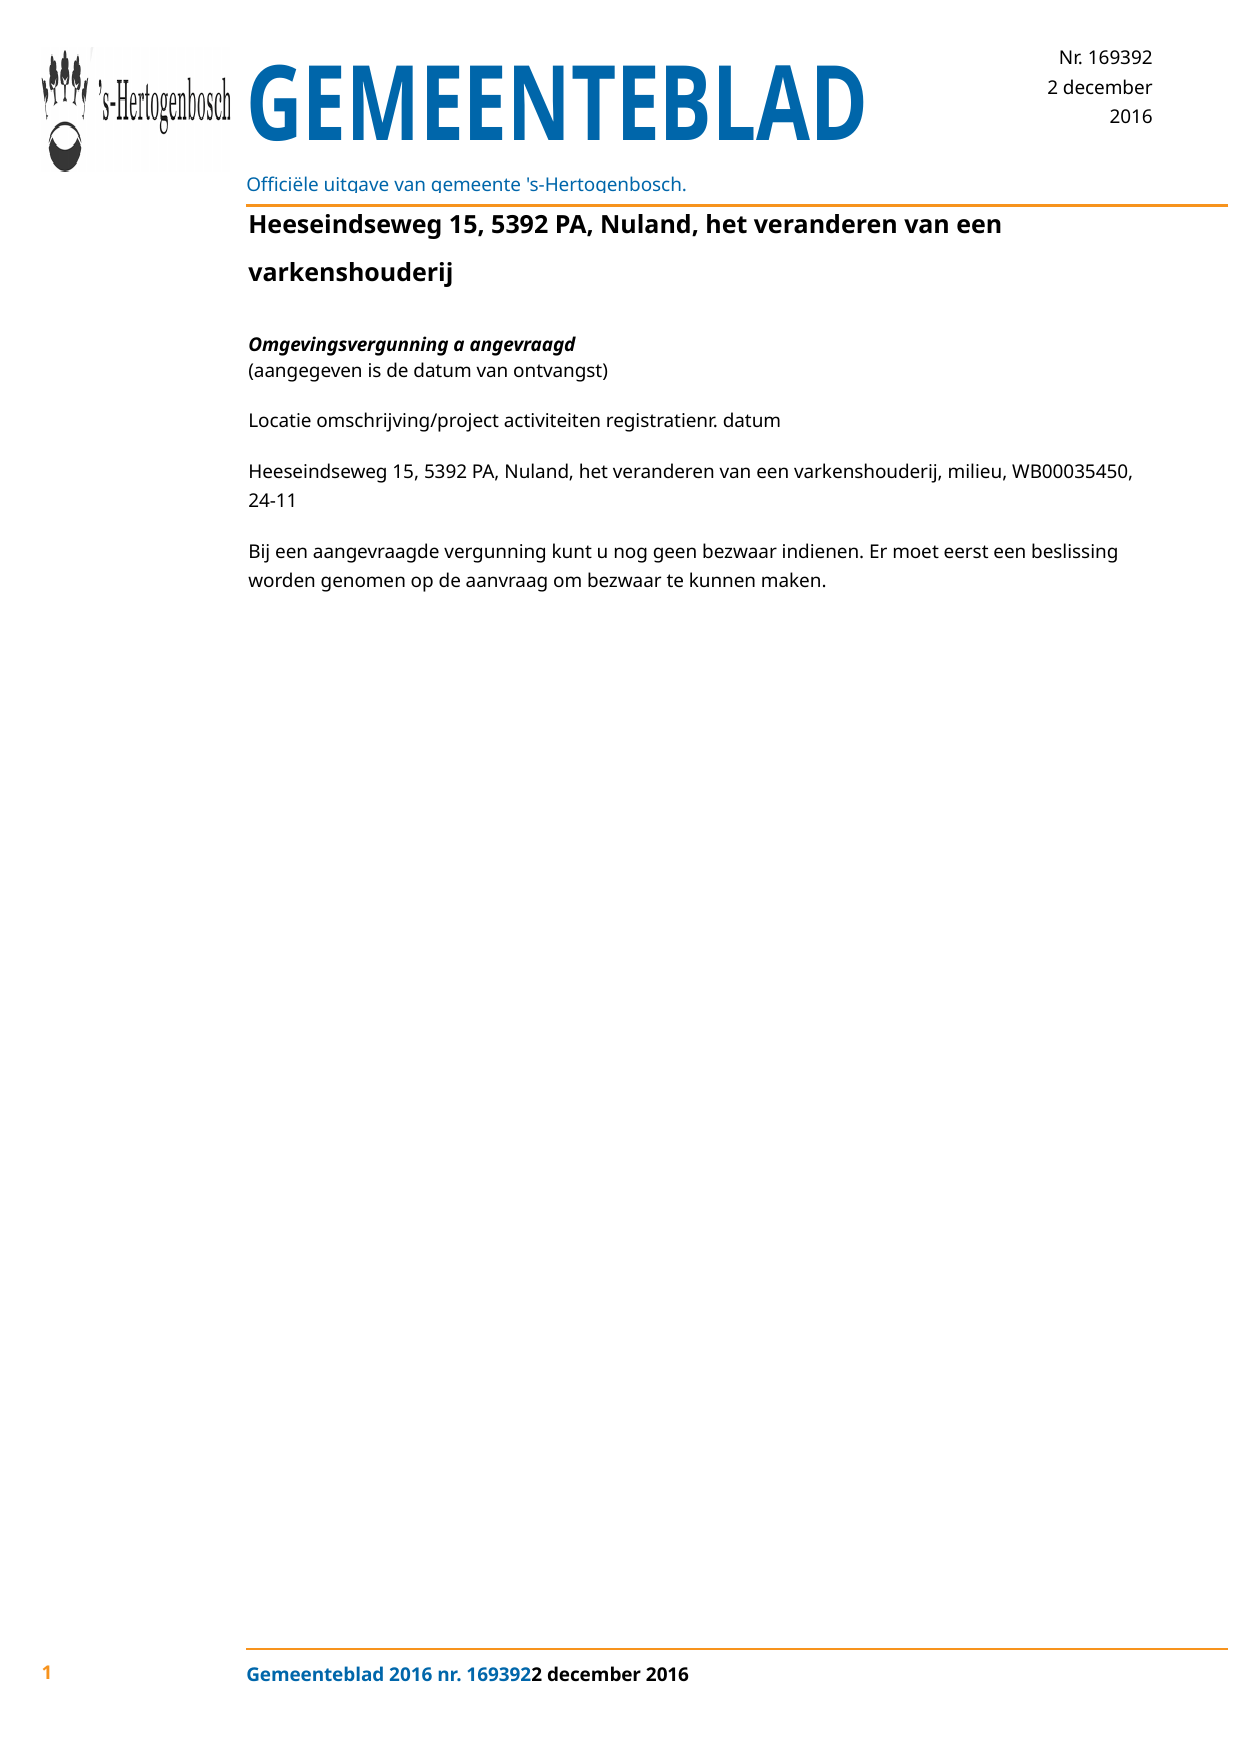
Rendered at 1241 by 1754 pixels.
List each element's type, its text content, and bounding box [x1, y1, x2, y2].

text Heeseindseweg 15, 5392 PA, Nuland, het veranderen van een varkenshouderij, milieu, WB00035450, 24-11 [248, 458, 1152, 513]
picture [41, 47, 231, 172]
text Locatie omschrijving/project activiteiten registratienr. datum [248, 408, 1152, 433]
text Bij een aangevraagde vergunning kunt u nog geen bezwaar indienen. Er moet eerst een beslissing worden genomen op de aanvraag om bezwaar te kunnen maken. [248, 538, 1152, 593]
text (aangegeven is de datum van ontvangst) [248, 357, 1152, 383]
text Heeseindseweg 15, 5392 PA, Nuland, het veranderen van een varkenshouderij [248, 207, 1152, 288]
text Omgevingsvergunning a angevraagd [248, 331, 1152, 357]
